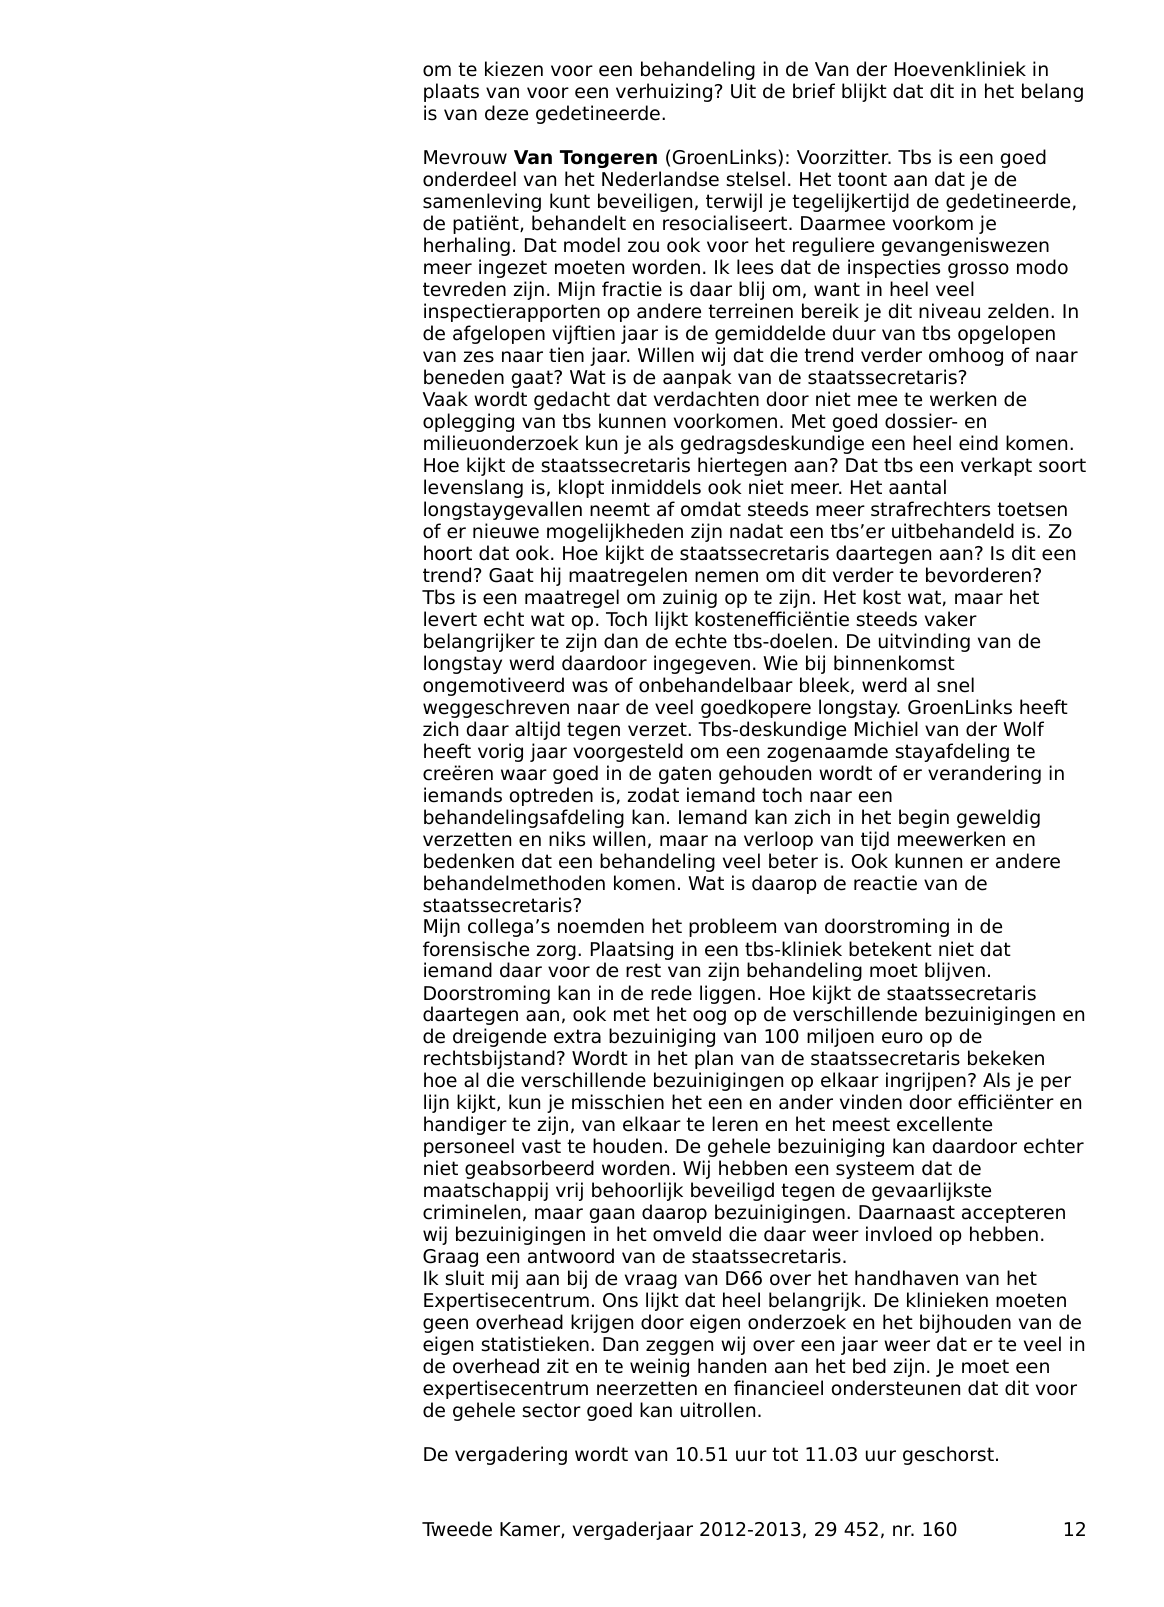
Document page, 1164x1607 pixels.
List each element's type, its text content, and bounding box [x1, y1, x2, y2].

text Mijn collega’s noemden het probleem van doorstroming in de forensische zorg. Plaatsing in een tbs-kliniek betekent niet dat iemand daar voor de rest van zijn behandeling moet blijven. Doorstroming kan in de rede liggen. Hoe kijkt de staatssecretaris daartegen aan, ook met het oog op de verschillende bezuinigingen en de dreigende extra bezuiniging van 100 miljoen euro op de rechtsbijstand? Wordt in het plan van de staatssecretaris bekeken hoe al die verschillende bezuinigingen op elkaar ingrijpen? Als je per lijn kijkt, kun je misschien het een en ander vinden door efficiënter en handiger te zijn, van elkaar te leren en het meest excellente personeel vast te houden. De gehele bezuiniging kan daardoor echter niet geabsorbeerd worden. Wij hebben een systeem dat de maatschappij vrij behoorlijk beveiligd tegen de gevaarlijkste criminelen, maar gaan daarop bezuinigingen. Daarnaast accepteren wij bezuinigingen in het omveld die daar weer invloed op hebben. Graag een antwoord van de staatssecretaris. [422, 916, 1087, 1268]
text De vergadering wordt van 10.51 uur tot 11.03 uur geschorst. [422, 1444, 1087, 1466]
text om te kiezen voor een behandeling in de Van der Hoevenkliniek in plaats van voor een verhuizing? Uit de brief blijkt dat dit in het belang is van deze gedetineerde. [422, 59, 1087, 125]
text Mevrouw Van Tongeren (GroenLinks): Voorzitter. Tbs is een goed onderdeel van het Nederlandse stelsel. Het toont aan dat je de samenleving kunt beveiligen, terwijl je tegelijkertijd de gedetineerde, de patiënt, behandelt en resocialiseert. Daarmee voorkom je herhaling. Dat model zou ook voor het reguliere gevangeniswezen meer ingezet moeten worden. Ik lees dat de inspecties grosso modo tevreden zijn. Mijn fractie is daar blij om, want in heel veel inspectierapporten op andere terreinen bereik je dit niveau zelden. In de afgelopen vijftien jaar is de gemiddelde duur van tbs opgelopen van zes naar tien jaar. Willen wij dat die trend verder omhoog of naar beneden gaat? Wat is de aanpak van de staatssecretaris? [422, 147, 1087, 389]
text Tbs is een maatregel om zuinig op te zijn. Het kost wat, maar het levert echt wat op. Toch lijkt kostenefficiëntie steeds vaker belangrijker te zijn dan de echte tbs-doelen. De uitvinding van de longstay werd daardoor ingegeven. Wie bij binnenkomst ongemotiveerd was of onbehandelbaar bleek, werd al snel weggeschreven naar de veel goedkopere longstay. GroenLinks heeft zich daar altijd tegen verzet. Tbs-deskundige Michiel van der Wolf heeft vorig jaar voorgesteld om een zogenaamde stayafdeling te creëren waar goed in de gaten gehouden wordt of er verandering in iemands optreden is, zodat iemand toch naar een behandelingsafdeling kan. Iemand kan zich in het begin geweldig verzetten en niks willen, maar na verloop van tijd meewerken en bedenken dat een behandeling veel beter is. Ook kunnen er andere behandelmethoden komen. Wat is daarop de reactie van de staatssecretaris? [422, 587, 1087, 916]
text Vaak wordt gedacht dat verdachten door niet mee te werken de oplegging van tbs kunnen voorkomen. Met goed dossier- en milieuonderzoek kun je als gedragsdeskundige een heel eind komen. Hoe kijkt de staatssecretaris hiertegen aan? Dat tbs een verkapt soort levenslang is, klopt inmiddels ook niet meer. Het aantal longstaygevallen neemt af omdat steeds meer strafrechters toetsen of er nieuwe mogelijkheden zijn nadat een tbs’er uitbehandeld is. Zo hoort dat ook. Hoe kijkt de staatssecretaris daartegen aan? Is dit een trend? Gaat hij maatregelen nemen om dit verder te bevorderen? [422, 389, 1087, 587]
text Ik sluit mij aan bij de vraag van D66 over het handhaven van het Expertisecentrum. Ons lijkt dat heel belangrijk. De klinieken moeten geen overhead krijgen door eigen onderzoek en het bijhouden van de eigen statistieken. Dan zeggen wij over een jaar weer dat er te veel in de overhead zit en te weinig handen aan het bed zijn. Je moet een expertisecentrum neerzetten en financieel ondersteunen dat dit voor de gehele sector goed kan uitrollen. [422, 1268, 1087, 1422]
